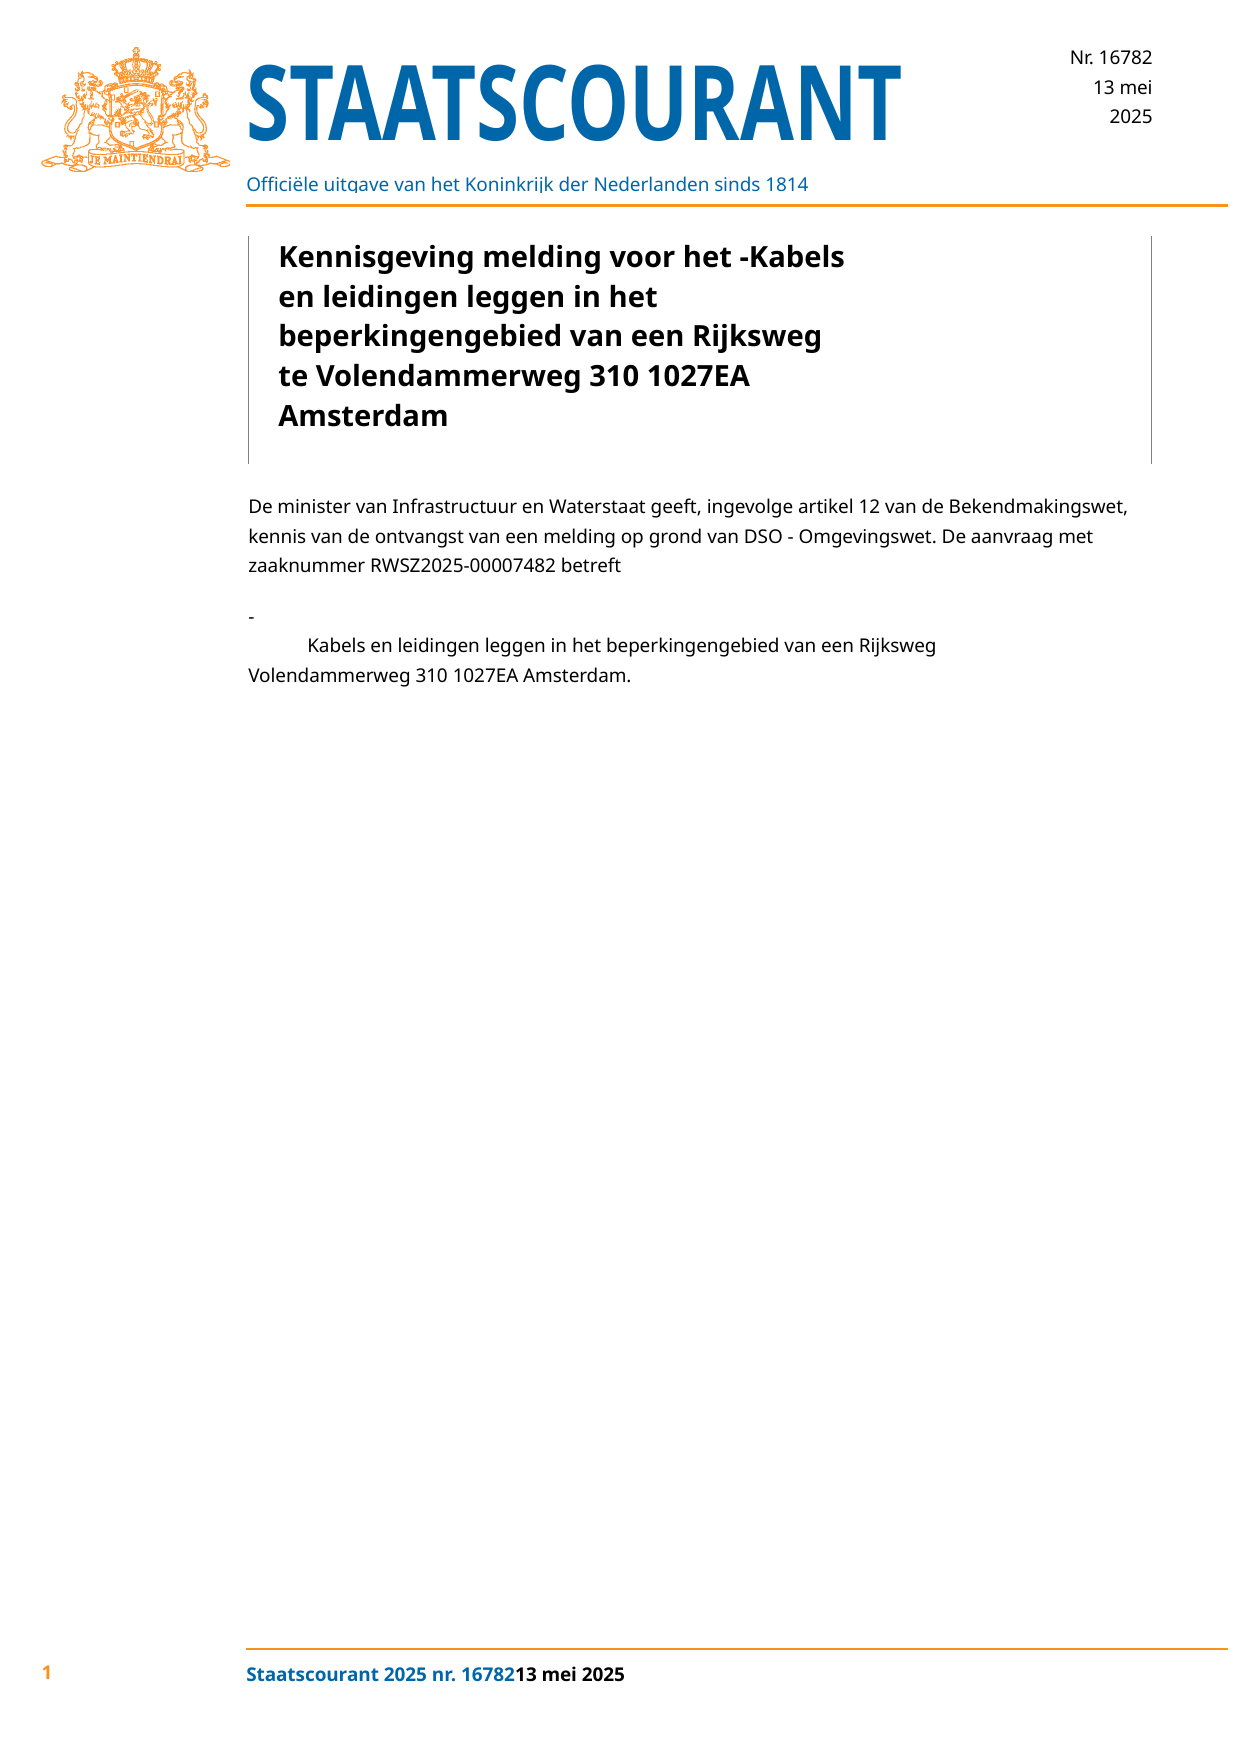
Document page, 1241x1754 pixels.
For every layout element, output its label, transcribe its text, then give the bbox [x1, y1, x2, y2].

list Kabels en leidingen leggen in het beperkingengebied van een Rijksweg [248, 632, 1152, 658]
table_header [850, 236, 912, 413]
text Volendammerweg 310 1027EA Amsterdam. [248, 662, 1152, 688]
table_header [1090, 236, 1151, 413]
text De minister van Infrastructuur en Waterstaat geeft, ingevolge artikel 12 van de Bekendmakingswet, kennis van de ontvangst van een melding op grond van DSO - Omgevingswet. De aanvraag met zaaknummer RWSZ2025-00007482 betreft [248, 493, 1152, 578]
table_header [850, 414, 1151, 464]
picture [41, 47, 231, 172]
table_header Kennisgeving melding voor het -Kabels en leidingen leggen in het beperkingengebied van een Rijksweg te Volendammerweg 310 1027EA Amsterdam [249, 236, 850, 464]
picture [912, 236, 1090, 414]
